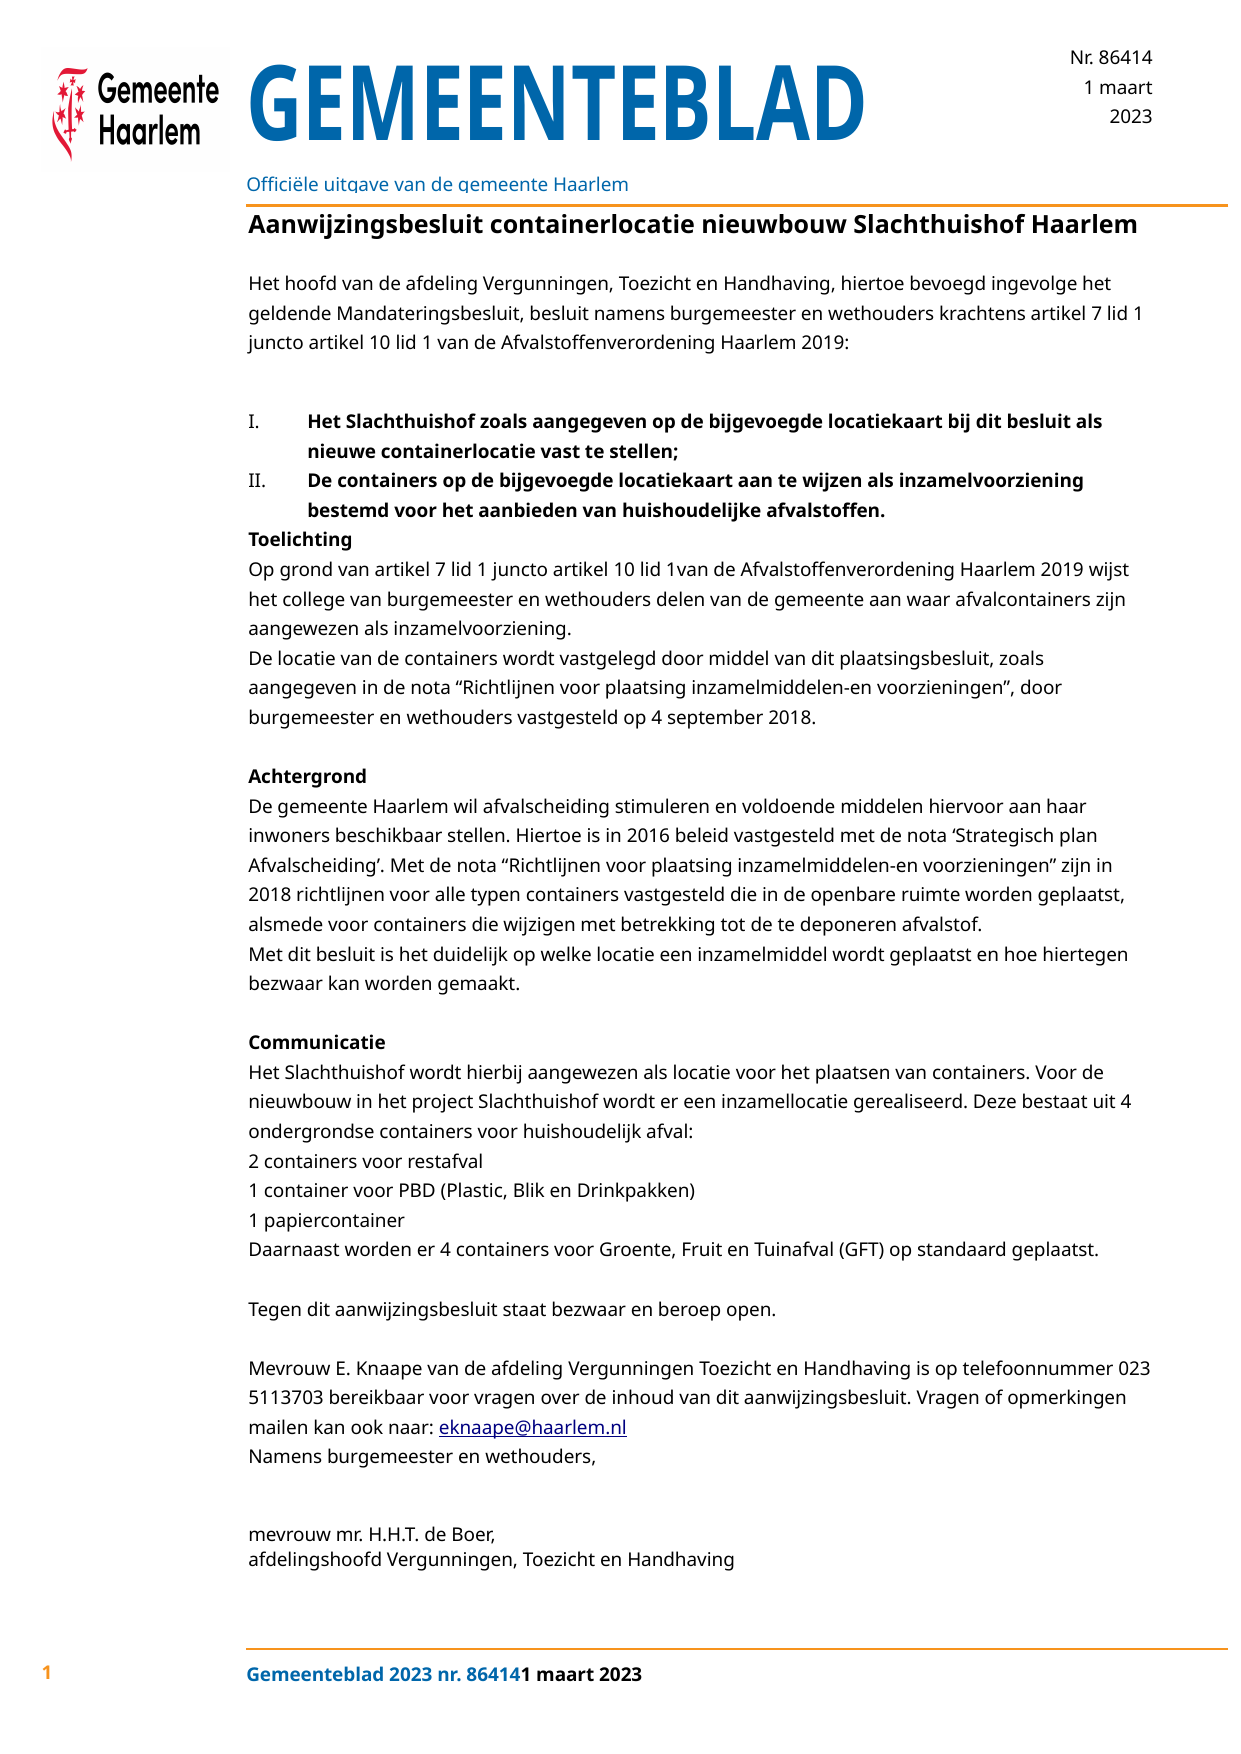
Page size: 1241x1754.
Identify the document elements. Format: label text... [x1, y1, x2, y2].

text Het Slachthuishof wordt hierbij aangewezen als locatie voor het plaatsen van containers. Voor de nieuwbouw in het project Slachthuishof wordt er een inzamellocatie gerealiseerd. Deze bestaat uit 4 ondergrondse containers voor huishoudelijk afval: [248, 1059, 1152, 1144]
text 2 containers voor restafval [248, 1148, 1152, 1174]
text mevrouw mr. H.H.T. de Boer, [248, 1521, 1152, 1547]
text Aanwijzingsbesluit containerlocatie nieuwbouw Slachthuishof Haarlem [248, 207, 1152, 241]
text De gemeente Haarlem wil afvalscheiding stimuleren en voldoende middelen hiervoor aan haar inwoners beschikbaar stellen. Hiertoe is in 2016 beleid vastgesteld met de nota ‘Strategisch plan Afvalscheiding’. Met de nota “Richtlijnen voor plaatsing inzamelmiddelen-en voorzieningen” zijn in 2018 richtlijnen voor alle typen containers vastgesteld die in de openbare ruimte worden geplaatst, alsmede voor containers die wijzigen met betrekking tot de te deponeren afvalstof. [248, 793, 1152, 937]
list Het Slachthuishof zoals aangegeven op de bijgevoegde locatiekaart bij dit besluit als nieuwe containerlocatie vast te stellen; [248, 408, 1152, 464]
text De locatie van de containers wordt vastgelegd door middel van dit plaatsingsbesluit, zoals aangegeven in de nota “Richtlijnen voor plaatsing inzamelmiddelen-en voorzieningen”, door burgemeester en wethouders vastgesteld op 4 september 2018. [248, 645, 1152, 730]
text afdelingshoofd Vergunningen, Toezicht en Handhaving [248, 1547, 1152, 1572]
picture [41, 47, 231, 172]
text Toelichting [248, 527, 1152, 552]
text Achtergrond [248, 763, 1152, 789]
text Communicatie [248, 1029, 1152, 1055]
text Met dit besluit is het duidelijk op welke locatie een inzamelmiddel wordt geplaatst en hoe hiertegen bezwaar kan worden gemaakt. [248, 941, 1152, 996]
text Tegen dit aanwijzingsbesluit staat bezwaar en beroep open. [248, 1296, 1152, 1322]
text Het hoofd van de afdeling Vergunningen, Toezicht en Handhaving, hiertoe bevoegd ingevolge het geldende Mandateringsbesluit, besluit namens burgemeester en wethouders krachtens artikel 7 lid 1 juncto artikel 10 lid 1 van de Afvalstoffenverordening Haarlem 2019: [248, 270, 1152, 355]
text Namens burgemeester en wethouders, [248, 1444, 1152, 1469]
text Daarnaast worden er 4 containers voor Groente, Fruit en Tuinafval (GFT) op standaard geplaatst. [248, 1237, 1152, 1262]
text 1 container voor PBD (Plastic, Blik en Drinkpakken) [248, 1177, 1152, 1203]
text Mevrouw E. Knaape van de afdeling Vergunningen Toezicht en Handhaving is op telefoonnummer 023 5113703 bereikbaar voor vragen over de inhoud van dit aanwijzingsbesluit. Vragen of opmerkingen mailen kan ook naar: eknaape@haarlem.nl [248, 1355, 1152, 1440]
list De containers op de bijgevoegde locatiekaart aan te wijzen als inzamelvoorziening bestemd voor het aanbieden van huishoudelijke afvalstoffen. [248, 467, 1152, 523]
text Op grond van artikel 7 lid 1 juncto artikel 10 lid 1van de Afvalstoffenverordening Haarlem 2019 wijst het college van burgemeester en wethouders delen van de gemeente aan waar afvalcontainers zijn aangewezen als inzamelvoorziening. [248, 556, 1152, 641]
text 1 papiercontainer [248, 1207, 1152, 1233]
